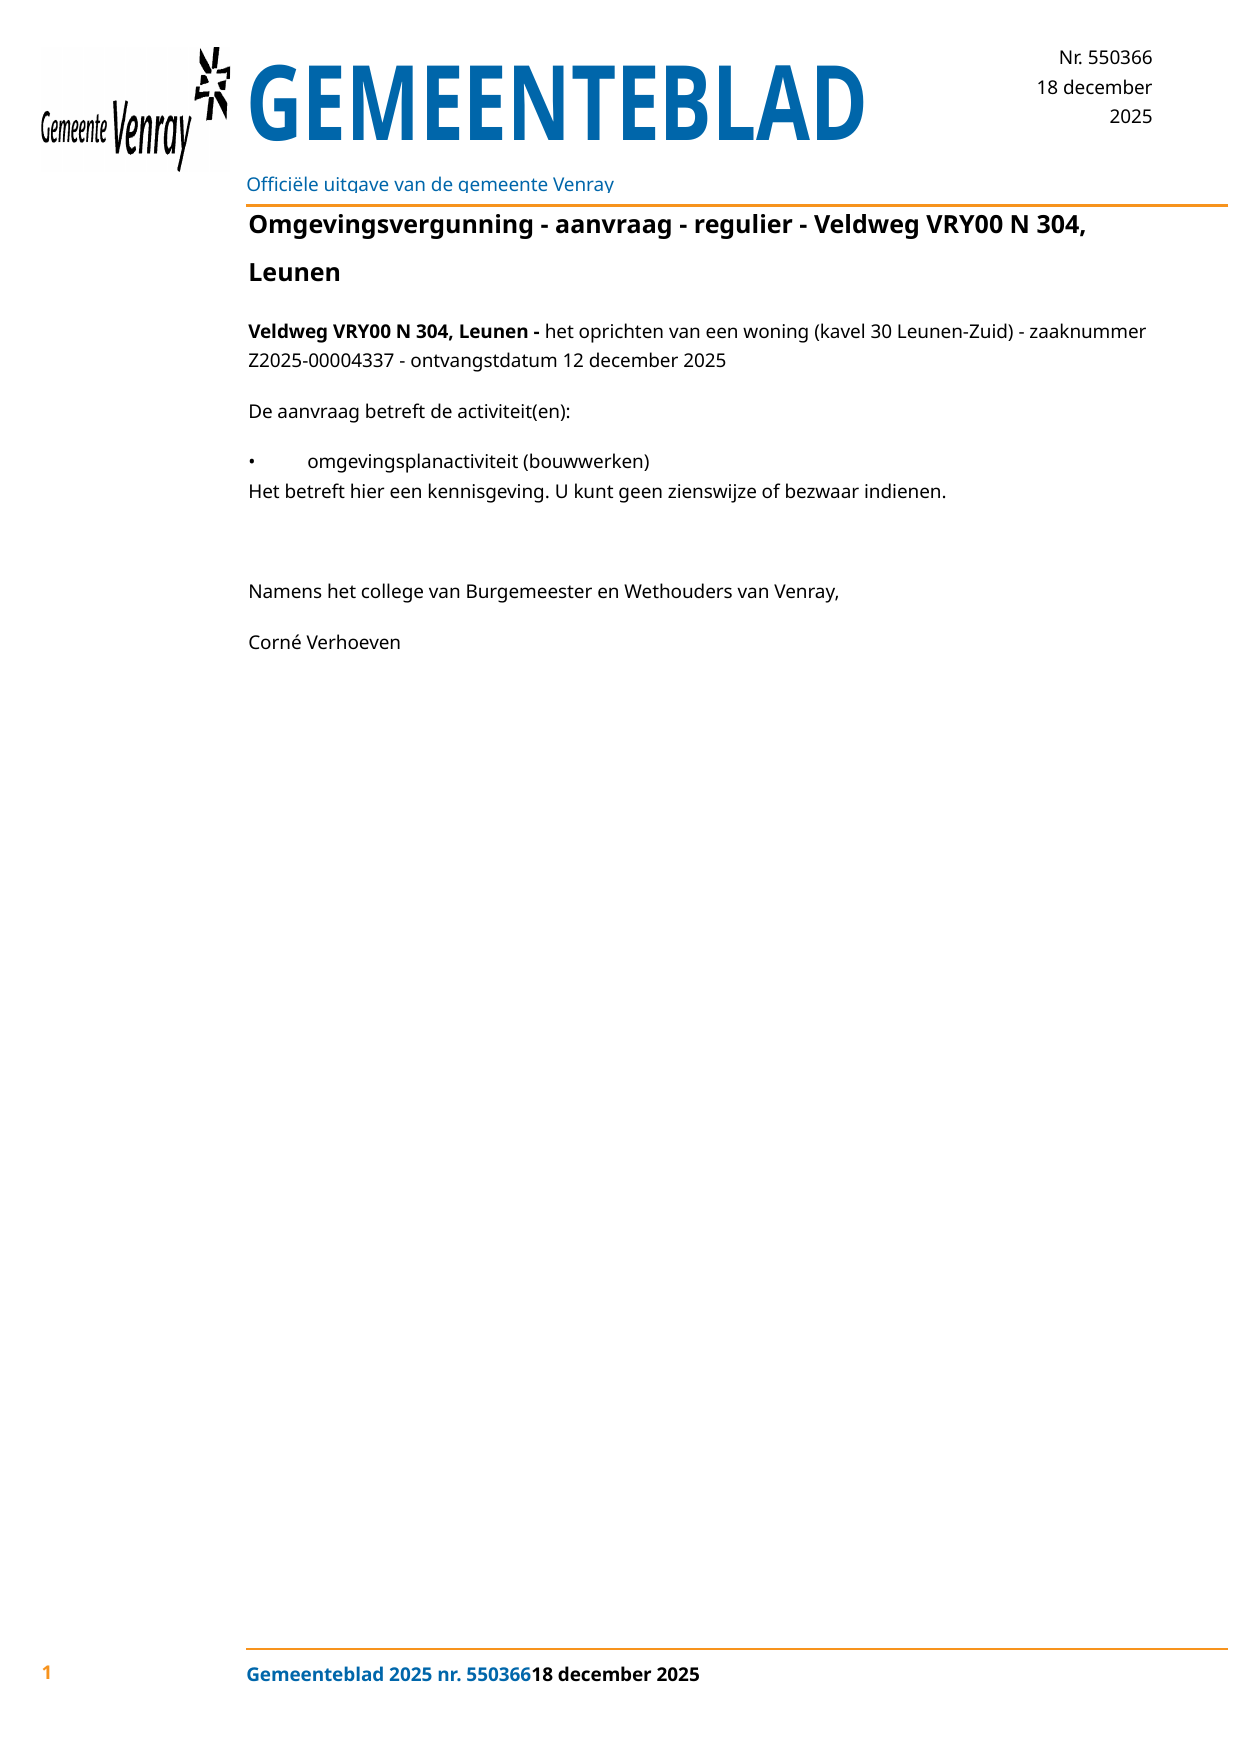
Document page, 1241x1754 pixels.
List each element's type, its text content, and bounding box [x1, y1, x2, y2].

text De aanvraag betreft de activiteit(en): [248, 398, 1152, 424]
text Veldweg VRY00 N 304, Leunen - het oprichten van een woning (kavel 30 Leunen-Zuid) - zaaknummer Z2025-00004337 - ontvangstdatum 12 december 2025 [248, 318, 1152, 373]
text Omgevingsvergunning - aanvraag - regulier - Veldweg VRY00 N 304, Leunen [248, 207, 1152, 288]
text Corné Verhoeven [248, 629, 1152, 655]
text Het betreft hier een kennisgeving. U kunt geen zienswijze of bezwaar indienen. [248, 478, 1152, 504]
picture [41, 47, 231, 172]
list omgevingsplanactiviteit (bouwwerken) [248, 448, 1152, 474]
text Namens het college van Burgemeester en Wethouders van Venray, [248, 579, 1152, 604]
